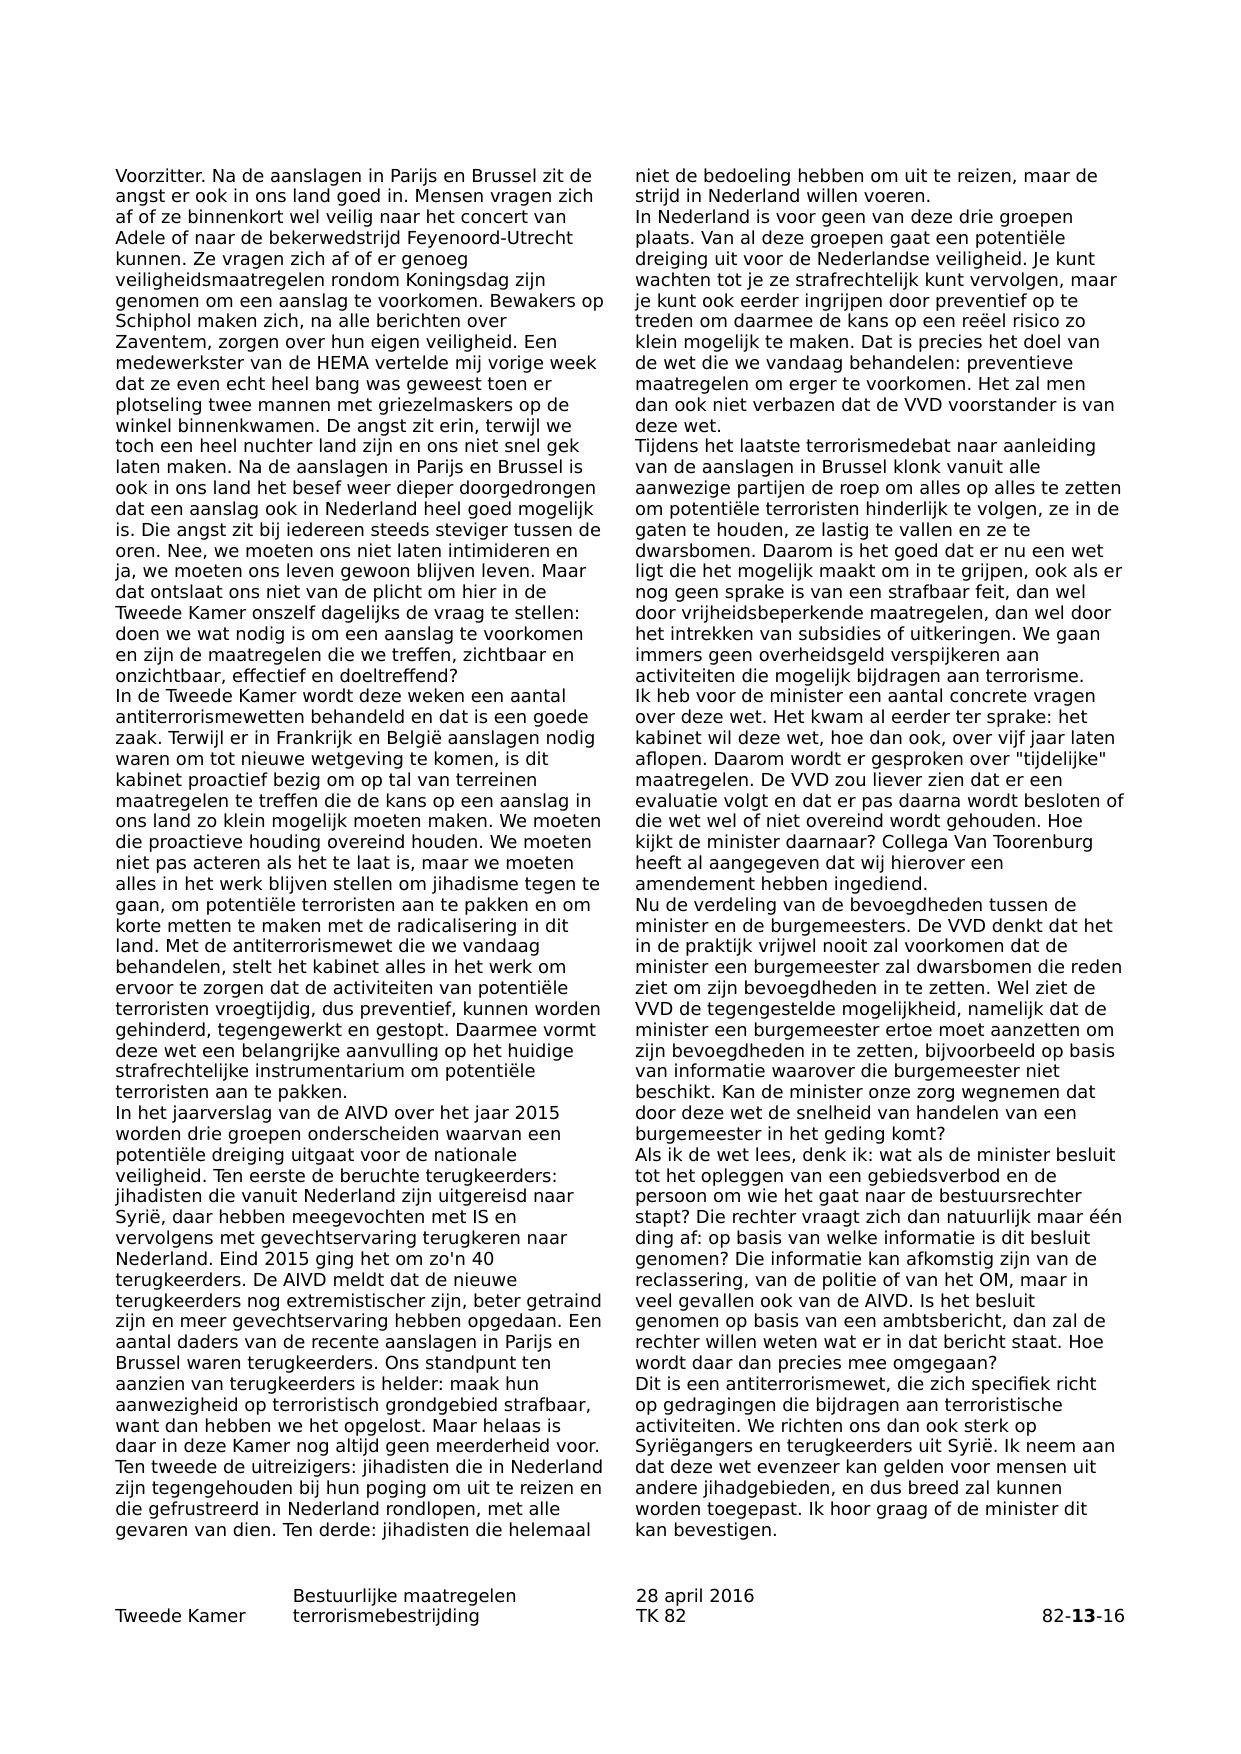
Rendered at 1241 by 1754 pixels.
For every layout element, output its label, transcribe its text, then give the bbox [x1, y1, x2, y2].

text niet de bedoeling hebben om uit te reizen, maar de strijd in Nederland willen voeren. [635, 165, 1125, 207]
text Voorzitter. Na de aanslagen in Parijs en Brussel zit de angst er ook in ons land goed in. Mensen vragen zich af of ze binnenkort wel veilig naar het concert van Adele of naar de bekerwedstrijd Feyenoord-Utrecht kunnen. Ze vragen zich af of er genoeg veiligheidsmaatregelen rondom Koningsdag zijn genomen om een aanslag te voorkomen. Bewakers op Schiphol maken zich, na alle berichten over Zaventem, zorgen over hun eigen veiligheid. Een medewerkster van de HEMA vertelde mij vorige week dat ze even echt heel bang was geweest toen er plotseling twee mannen met griezelmaskers op de winkel binnenkwamen. De angst zit erin, terwijl we toch een heel nuchter land zijn en ons niet snel gek laten maken. Na de aanslagen in Parijs en Brussel is ook in ons land het besef weer dieper doorgedrongen dat een aanslag ook in Nederland heel goed mogelijk is. Die angst zit bij iedereen steeds steviger tussen de oren. Nee, we moeten ons niet laten intimideren en ja, we moeten ons leven gewoon blijven leven. Maar dat ontslaat ons niet van de plicht om hier in de Tweede Kamer onszelf dagelijks de vraag te stellen: doen we wat nodig is om een aanslag te voorkomen en zijn de maatregelen die we treffen, zichtbaar en onzichtbaar, effectief en doeltreffend? [115, 165, 605, 686]
text In het jaarverslag van de AIVD over het jaar 2015 worden drie groepen onderscheiden waarvan een potentiële dreiging uitgaat voor de nationale veiligheid. Ten eerste de beruchte terugkeerders: jihadisten die vanuit Nederland zijn uitgereisd naar Syrië, daar hebben meegevochten met IS en vervolgens met gevechtservaring terugkeren naar Nederland. Eind 2015 ging het om zo'n 40 terugkeerders. De AIVD meldt dat de nieuwe terugkeerders nog extremistischer zijn, beter getraind zijn en meer gevechtservaring hebben opgedaan. Een aantal daders van de recente aanslagen in Parijs en Brussel waren terugkeerders. Ons standpunt ten aanzien van terugkeerders is helder: maak hun aanwezigheid op terroristisch grondgebied strafbaar, want dan hebben we het opgelost. Maar helaas is daar in deze Kamer nog altijd geen meerderheid voor. Ten tweede de uitreizigers: jihadisten die in Nederland zijn tegengehouden bij hun poging om uit te reizen en die gefrustreerd in Nederland rondlopen, met alle gevaren van dien. Ten derde: jihadisten die helemaal [115, 1103, 605, 1540]
text Nu de verdeling van de bevoegdheden tussen de minister en de burgemeesters. De VVD denkt dat het in de praktijk vrijwel nooit zal voorkomen dat de minister een burgemeester zal dwarsbomen die reden ziet om zijn bevoegdheden in te zetten. Wel ziet de VVD de tegengestelde mogelijkheid, namelijk dat de minister een burgemeester ertoe moet aanzetten om zijn bevoegdheden in te zetten, bijvoorbeeld op basis van informatie waarover die burgemeester niet beschikt. Kan de minister onze zorg wegnemen dat door deze wet de snelheid van handelen van een burgemeester in het geding komt? [635, 894, 1125, 1144]
text In Nederland is voor geen van deze drie groepen plaats. Van al deze groepen gaat een potentiële dreiging uit voor de Nederlandse veiligheid. Je kunt wachten tot je ze strafrechtelijk kunt vervolgen, maar je kunt ook eerder ingrijpen door preventief op te treden om daarmee de kans op een reëel risico zo klein mogelijk te maken. Dat is precies het doel van de wet die we vandaag behandelen: preventieve maatregelen om erger te voorkomen. Het zal men dan ook niet verbazen dat de VVD voorstander is van deze wet. [635, 207, 1125, 436]
text Ik heb voor de minister een aantal concrete vragen over deze wet. Het kwam al eerder ter sprake: het kabinet wil deze wet, hoe dan ook, over vijf jaar laten aflopen. Daarom wordt er gesproken over "tijdelijke" maatregelen. De VVD zou liever zien dat er een evaluatie volgt en dat er pas daarna wordt besloten of die wet wel of niet overeind wordt gehouden. Hoe kijkt de minister daarnaar? Collega Van Toorenburg heeft al aangegeven dat wij hierover een amendement hebben ingediend. [635, 686, 1125, 894]
text Tijdens het laatste terrorismedebat naar aanleiding van de aanslagen in Brussel klonk vanuit alle aanwezige partijen de roep om alles op alles te zetten om potentiële terroristen hinderlijk te volgen, ze in de gaten te houden, ze lastig te vallen en ze te dwarsbomen. Daarom is het goed dat er nu een wet ligt die het mogelijk maakt om in te grijpen, ook als er nog geen sprake is van een strafbaar feit, dan wel door vrijheidsbeperkende maatregelen, dan wel door het intrekken van subsidies of uitkeringen. We gaan immers geen overheidsgeld verspijkeren aan activiteiten die mogelijk bijdragen aan terrorisme. [635, 436, 1125, 686]
text In de Tweede Kamer wordt deze weken een aantal antiterrorismewetten behandeld en dat is een goede zaak. Terwijl er in Frankrijk en België aanslagen nodig waren om tot nieuwe wetgeving te komen, is dit kabinet proactief bezig om op tal van terreinen maatregelen te treffen die de kans op een aanslag in ons land zo klein mogelijk moeten maken. We moeten die proactieve houding overeind houden. We moeten niet pas acteren als het te laat is, maar we moeten alles in het werk blijven stellen om jihadisme tegen te gaan, om potentiële terroristen aan te pakken en om korte metten te maken met de radicalisering in dit land. Met de antiterrorismewet die we vandaag behandelen, stelt het kabinet alles in het werk om ervoor te zorgen dat de activiteiten van potentiële terroristen vroegtijdig, dus preventief, kunnen worden gehinderd, tegengewerkt en gestopt. Daarmee vormt deze wet een belangrijke aanvulling op het huidige strafrechtelijke instrumentarium om potentiële terroristen aan te pakken. [115, 686, 605, 1103]
text Dit is een antiterrorismewet, die zich specifiek richt op gedragingen die bijdragen aan terroristische activiteiten. We richten ons dan ook sterk op Syriëgangers en terugkeerders uit Syrië. Ik neem aan dat deze wet evenzeer kan gelden voor mensen uit andere jihadgebieden, en dus breed zal kunnen worden toegepast. Ik hoor graag of de minister dit kan bevestigen. [635, 1374, 1125, 1540]
text Als ik de wet lees, denk ik: wat als de minister besluit tot het opleggen van een gebiedsverbod en de persoon om wie het gaat naar de bestuursrechter stapt? Die rechter vraagt zich dan natuurlijk maar één ding af: op basis van welke informatie is dit besluit genomen? Die informatie kan afkomstig zijn van de reclassering, van de politie of van het OM, maar in veel gevallen ook van de AIVD. Is het besluit genomen op basis van een ambtsbericht, dan zal de rechter willen weten wat er in dat bericht staat. Hoe wordt daar dan precies mee omgegaan? [635, 1144, 1125, 1374]
